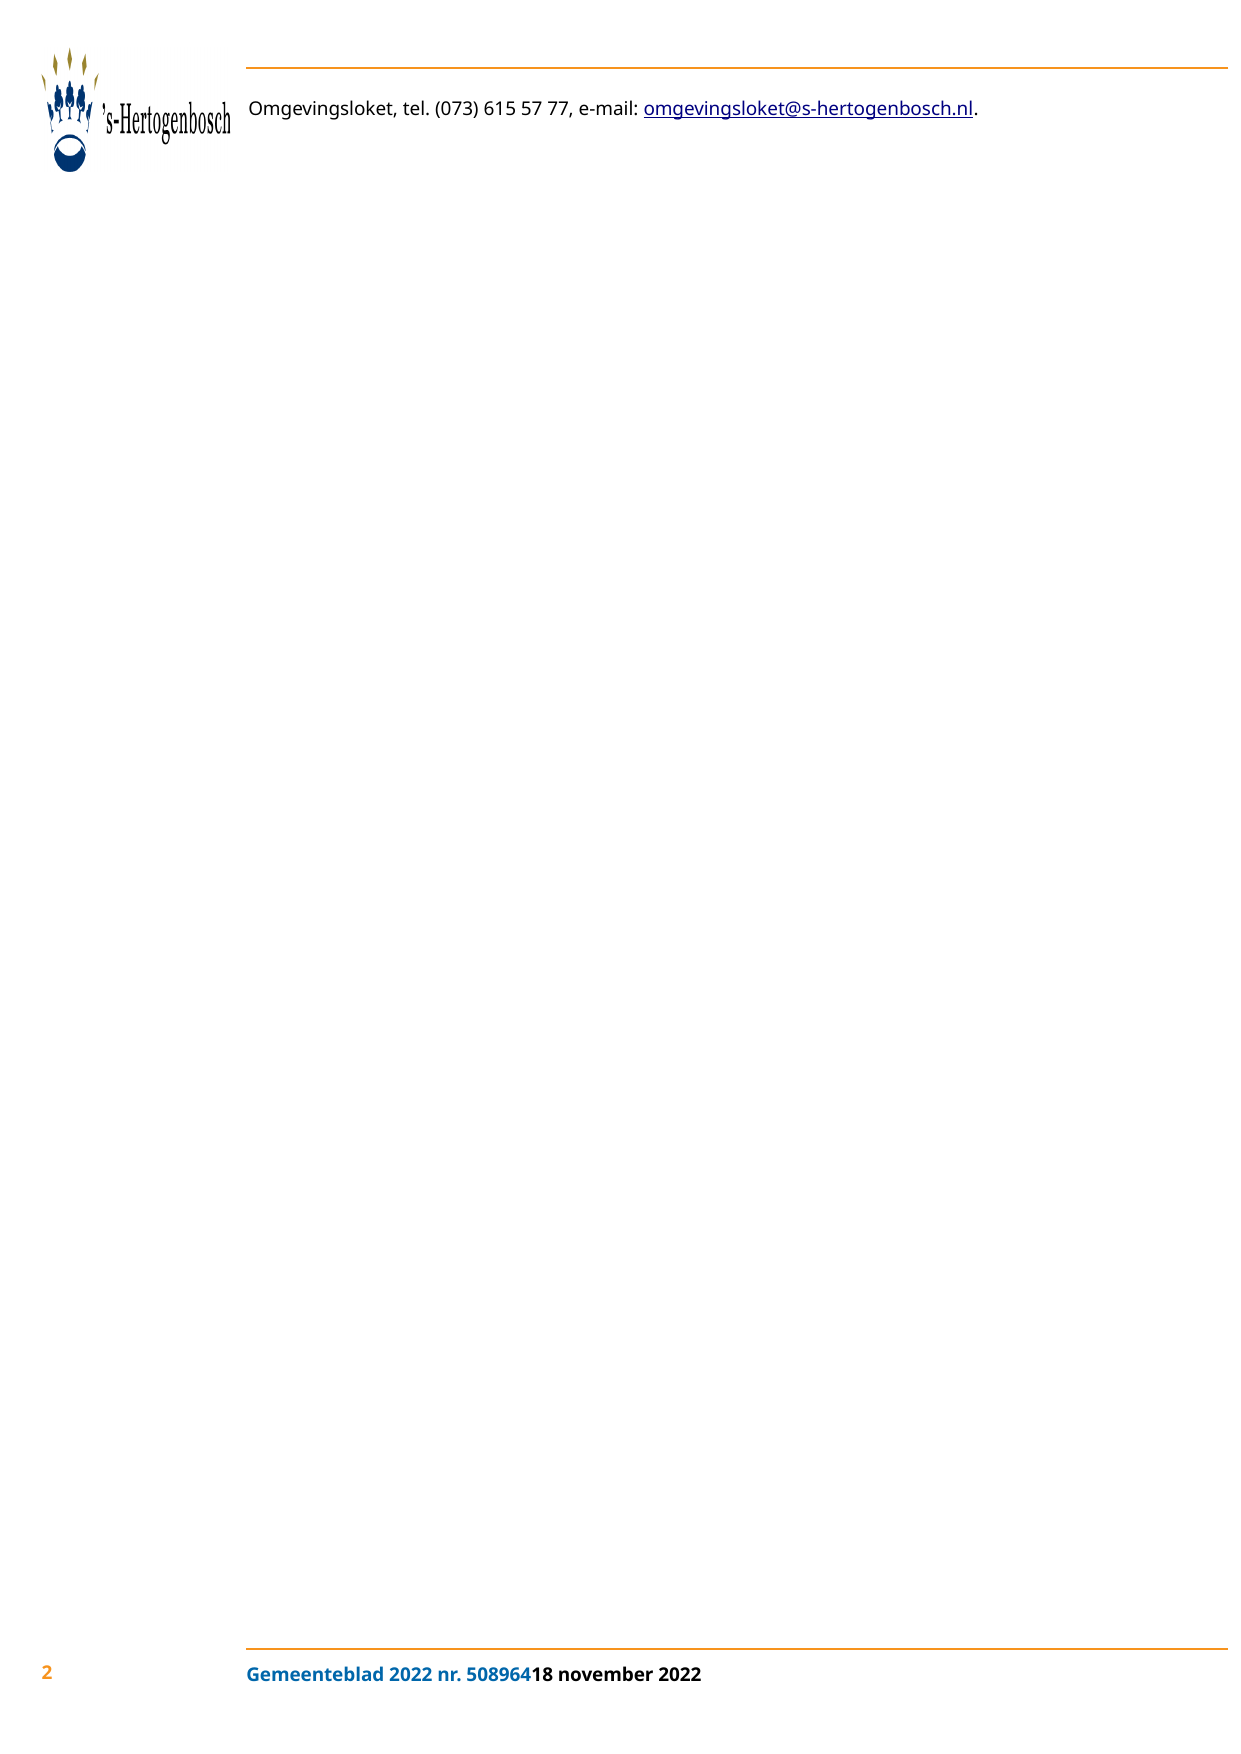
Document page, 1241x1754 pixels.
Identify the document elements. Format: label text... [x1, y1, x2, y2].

text Omgevingsloket, tel. (073) 615 57 77, e-mail: omgevingsloket@s-hertogenbosch.nl. [248, 95, 1152, 121]
picture [41, 47, 231, 172]
